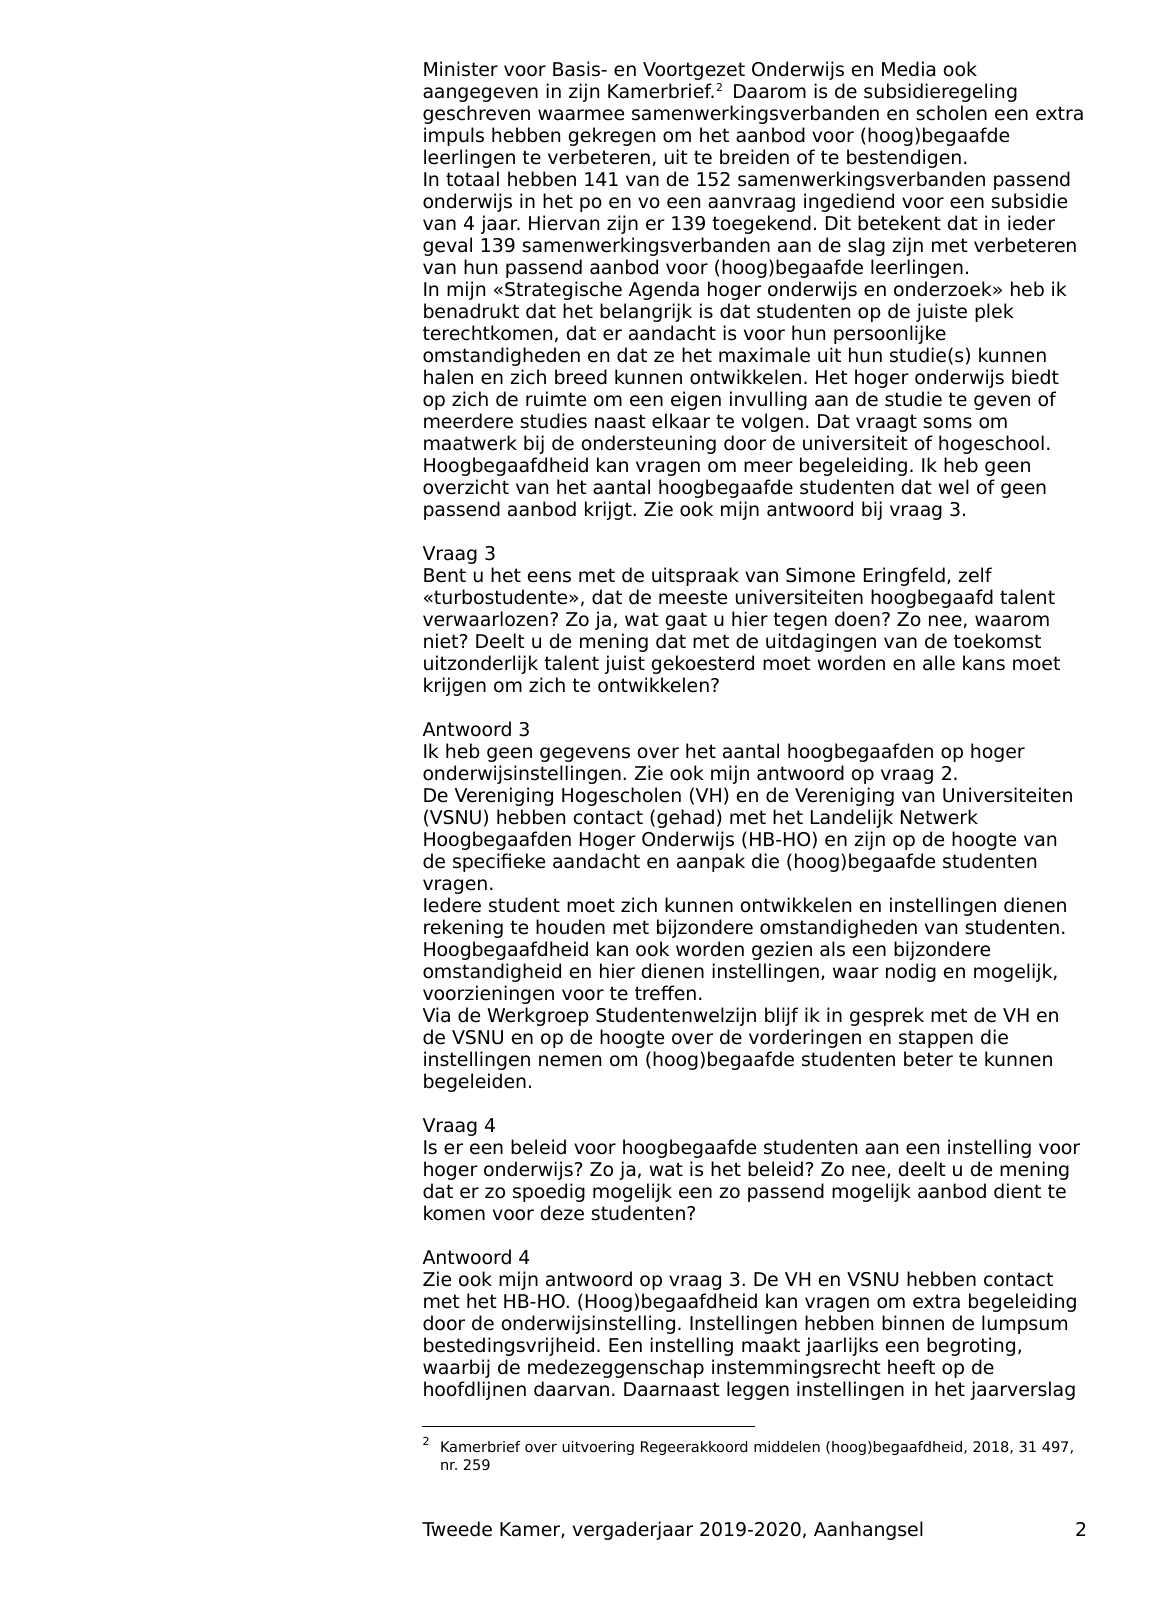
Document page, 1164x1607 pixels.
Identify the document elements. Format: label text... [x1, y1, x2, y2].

text Zie ook mijn antwoord op vraag 3. De VH en VSNU hebben contact met het HB-HO. (Hoog)begaafdheid kan vragen om extra begeleiding door de onderwijsinstelling. Instellingen hebben binnen de lumpsum bestedingsvrijheid. Een instelling maakt jaarlijks een begroting, waarbij de medezeggenschap instemmingsrecht heeft op de hoofdlijnen daarvan. Daarnaast leggen instellingen in het jaarverslag [422, 1269, 1087, 1401]
text Via de Werkgroep Studentenwelzijn blijf ik in gesprek met de VH en de VSNU en op de hoogte over de vorderingen en stappen die instellingen nemen om (hoog)begaafde studenten beter te kunnen begeleiden. [422, 1004, 1087, 1092]
text Antwoord 3 [422, 719, 1087, 741]
text Bent u het eens met de uitspraak van Simone Eringfeld, zelf «turbostudente», dat de meeste universiteiten hoogbegaafd talent verwaarlozen? Zo ja, wat gaat u hier tegen doen? Zo nee, waarom niet? Deelt u de mening dat met de uitdagingen van de toekomst uitzonderlijk talent juist gekoesterd moet worden en alle kans moet krijgen om zich te ontwikkelen? [422, 565, 1087, 697]
text Ik heb geen gegevens over het aantal hoogbegaafden op hoger onderwijsinstellingen. Zie ook mijn antwoord op vraag 2. [422, 741, 1087, 785]
text Antwoord 4 [422, 1247, 1087, 1269]
text Vraag 3 [422, 543, 1087, 565]
text De Vereniging Hogescholen (VH) en de Vereniging van Universiteiten (VSNU) hebben contact (gehad) met het Landelijk Netwerk Hoogbegaafden Hoger Onderwijs (HB-HO) en zijn op de hoogte van de specifieke aandacht en aanpak die (hoog)begaafde studenten vragen. [422, 785, 1087, 895]
text In mijn «Strategische Agenda hoger onderwijs en onderzoek» heb ik benadrukt dat het belangrijk is dat studenten op de juiste plek terechtkomen, dat er aandacht is voor hun persoonlijke omstandigheden en dat ze het maximale uit hun studie(s) kunnen halen en zich breed kunnen ontwikkelen. Het hoger onderwijs biedt op zich de ruimte om een eigen invulling aan de studie te geven of meerdere studies naast elkaar te volgen. Dat vraagt soms om maatwerk bij de ondersteuning door de universiteit of hogeschool. [422, 279, 1087, 455]
text Hoogbegaafdheid kan vragen om meer begeleiding. Ik heb geen overzicht van het aantal hoogbegaafde studenten dat wel of geen passend aanbod krijgt. Zie ook mijn antwoord bij vraag 3. [422, 455, 1087, 521]
text Is er een beleid voor hoogbegaafde studenten aan een instelling voor hoger onderwijs? Zo ja, wat is het beleid? Zo nee, deelt u de mening dat er zo spoedig mogelijk een zo passend mogelijk aanbod dient te komen voor deze studenten? [422, 1137, 1087, 1224]
text Minister voor Basis- en Voortgezet Onderwijs en Media ook aangegeven in zijn Kamerbrief. Daarom is de subsidieregeling geschreven waarmee samenwerkingsverbanden en scholen een extra impuls hebben gekregen om het aanbod voor (hoog)begaafde leerlingen te verbeteren, uit te breiden of te bestendigen. [422, 59, 1087, 169]
text Vraag 4 [422, 1115, 1087, 1137]
text Kamerbrief over uitvoering Regeerakkoord middelen (hoog)begaafdheid, 2018, 31 497, nr. 259 [422, 1435, 1087, 1474]
text Iedere student moet zich kunnen ontwikkelen en instellingen dienen rekening te houden met bijzondere omstandigheden van studenten. Hoogbegaafdheid kan ook worden gezien als een bijzondere omstandigheid en hier dienen instellingen, waar nodig en mogelijk, voorzieningen voor te treffen. [422, 895, 1087, 1004]
text In totaal hebben 141 van de 152 samenwerkingsverbanden passend onderwijs in het po en vo een aanvraag ingediend voor een subsidie van 4 jaar. Hiervan zijn er 139 toegekend. Dit betekent dat in ieder geval 139 samenwerkingsverbanden aan de slag zijn met verbeteren van hun passend aanbod voor (hoog)begaafde leerlingen. [422, 169, 1087, 279]
